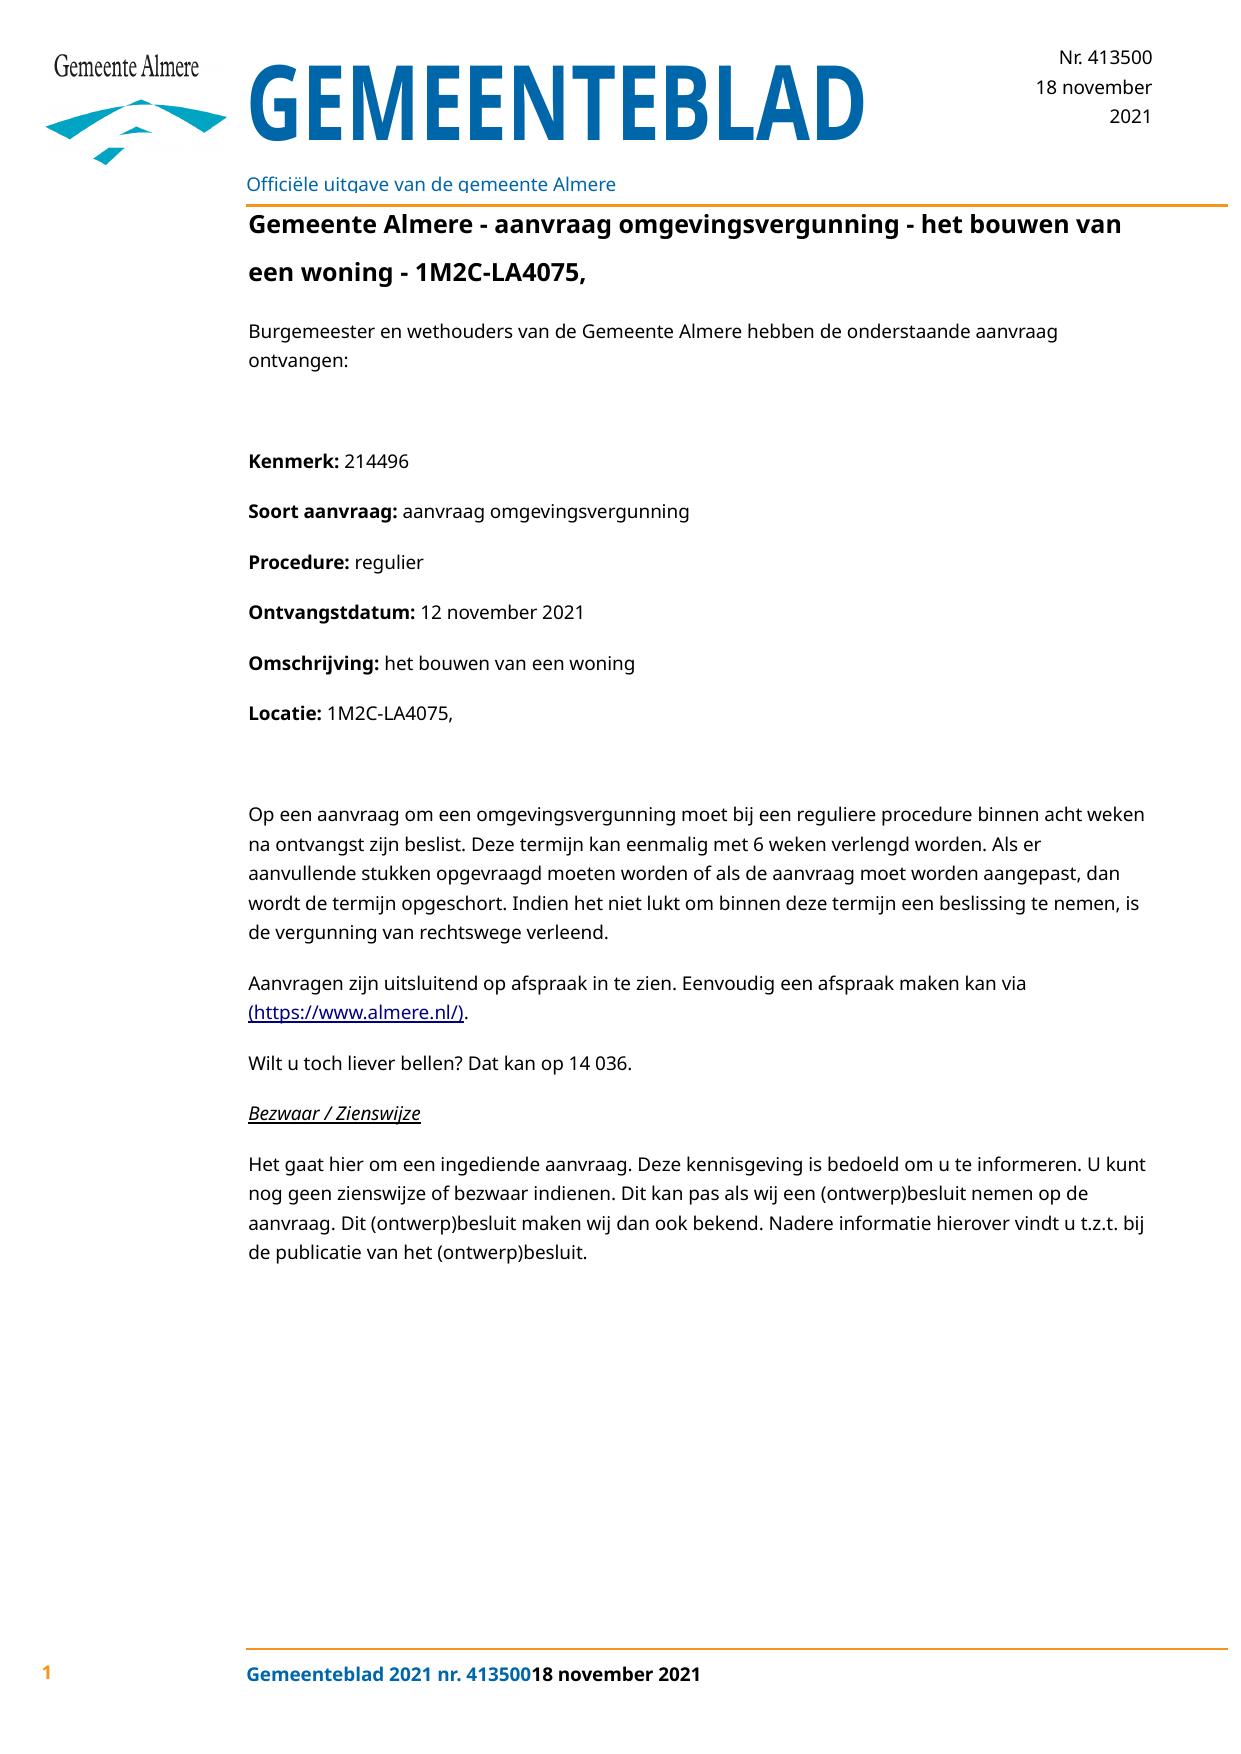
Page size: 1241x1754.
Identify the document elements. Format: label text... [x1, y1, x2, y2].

text Locatie: 1M2C-LA4075, [248, 700, 1152, 726]
text Burgemeester en wethouders van de Gemeente Almere hebben de onderstaande aanvraag ontvangen: [248, 318, 1152, 373]
text Wilt u toch liever bellen? Dat kan op 14 036. [248, 1050, 1152, 1076]
text Procedure: regulier [248, 549, 1152, 575]
text Soort aanvraag: aanvraag omgevingsvergunning [248, 499, 1152, 524]
text Omschrijving: het bouwen van een woning [248, 650, 1152, 676]
text Gemeente Almere - aanvraag omgevingsvergunning - het bouwen van een woning - 1M2C-LA4075, [248, 207, 1152, 288]
text Op een aanvraag om een omgevingsvergunning moet bij een reguliere procedure binnen acht weken na ontvangst zijn beslist. Deze termijn kan eenmalig met 6 weken verlengd worden. Als er aanvullende stukken opgevraagd moeten worden of als de aanvraag moet worden aangepast, dan wordt de termijn opgeschort. Indien het niet lukt om binnen deze termijn een beslissing te nemen, is de vergunning van rechtswege verleend. [248, 801, 1152, 945]
text Bezwaar / Zienswijze [248, 1100, 1152, 1126]
text Aanvragen zijn uitsluitend op afspraak in te zien. Eenvoudig een afspraak maken kan via (https://www.almere.nl/). [248, 970, 1152, 1025]
text Kenmerk: 214496 [248, 448, 1152, 474]
text Het gaat hier om een ingediende aanvraag. Deze kennisgeving is bedoeld om u te informeren. U kunt nog geen zienswijze of bezwaar indienen. Dit kan pas als wij een (ontwerp)besluit nemen op de aanvraag. Dit (ontwerp)besluit maken wij dan ook bekend. Nadere informatie hierover vindt u t.z.t. bij de publicatie van het (ontwerp)besluit. [248, 1151, 1152, 1265]
picture [41, 47, 231, 172]
text Ontvangstdatum: 12 november 2021 [248, 599, 1152, 625]
